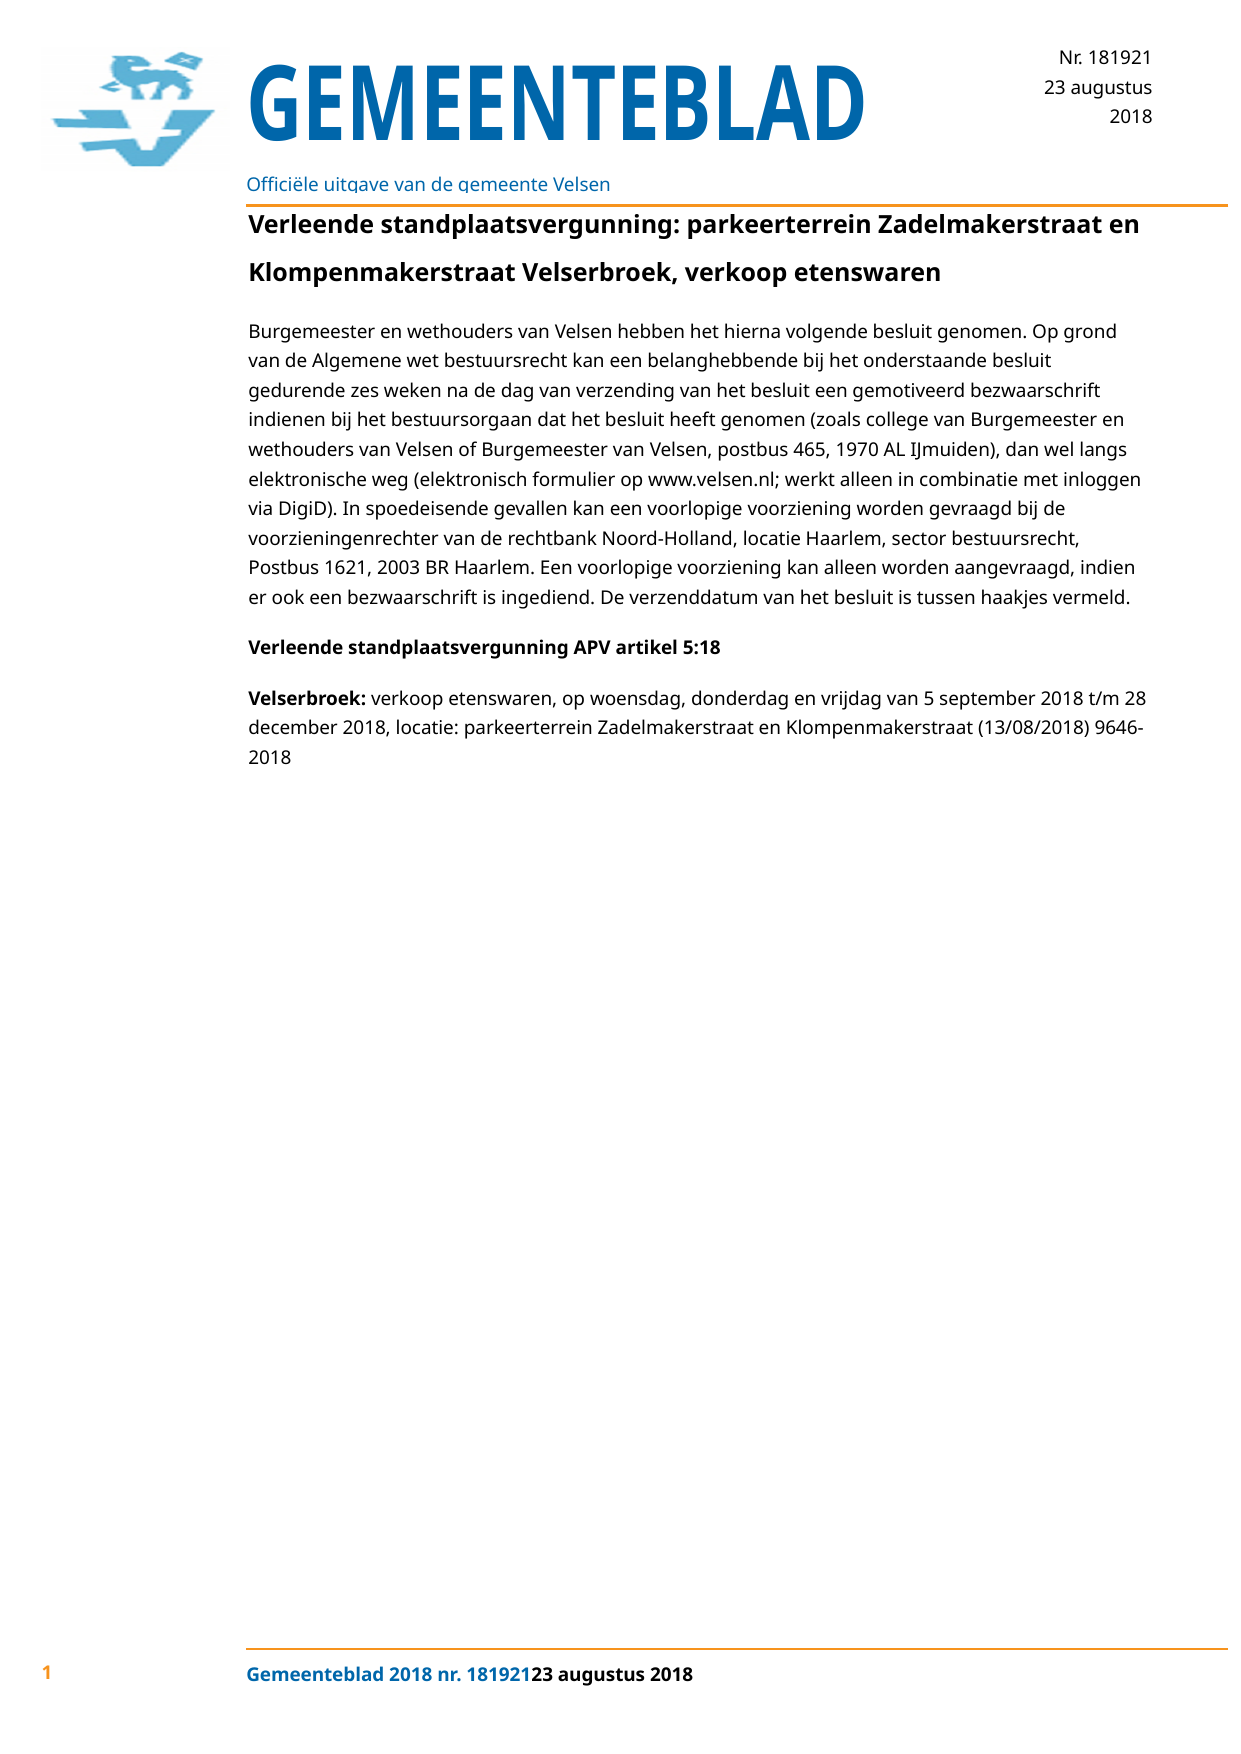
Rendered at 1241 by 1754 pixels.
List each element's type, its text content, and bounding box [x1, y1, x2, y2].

text Verleende standplaatsvergunning APV artikel 5:18 [248, 634, 1152, 660]
text Burgemeester en wethouders van Velsen hebben het hierna volgende besluit genomen. Op grond van de Algemene wet bestuursrecht kan een belanghebbende bij het onderstaande besluit gedurende zes weken na de dag van verzending van het besluit een gemotiveerd bezwaarschrift indienen bij het bestuursorgaan dat het besluit heeft genomen (zoals college van Burgemeester en wethouders van Velsen of Burgemeester van Velsen, postbus 465, 1970 AL IJmuiden), dan wel langs elektronische weg (elektronisch formulier op www.velsen.nl; werkt alleen in combinatie met inloggen via DigiD). In spoedeisende gevallen kan een voorlopige voorziening worden gevraagd bij de voorzieningenrechter van de rechtbank Noord-Holland, locatie Haarlem, sector bestuursrecht, Postbus 1621, 2003 BR Haarlem. Een voorlopige voorziening kan alleen worden aangevraagd, indien er ook een bezwaarschrift is ingediend. De verzenddatum van het besluit is tussen haakjes vermeld. [248, 318, 1152, 610]
picture [41, 47, 231, 172]
text Verleende standplaatsvergunning: parkeerterrein Zadelmakerstraat en Klompenmakerstraat Velserbroek, verkoop etenswaren [248, 207, 1152, 288]
text Velserbroek: verkoop etenswaren, op woensdag, donderdag en vrijdag van 5 september 2018 t/m 28 december 2018, locatie: parkeerterrein Zadelmakerstraat en Klompenmakerstraat (13/08/2018) 9646-2018 [248, 685, 1152, 770]
